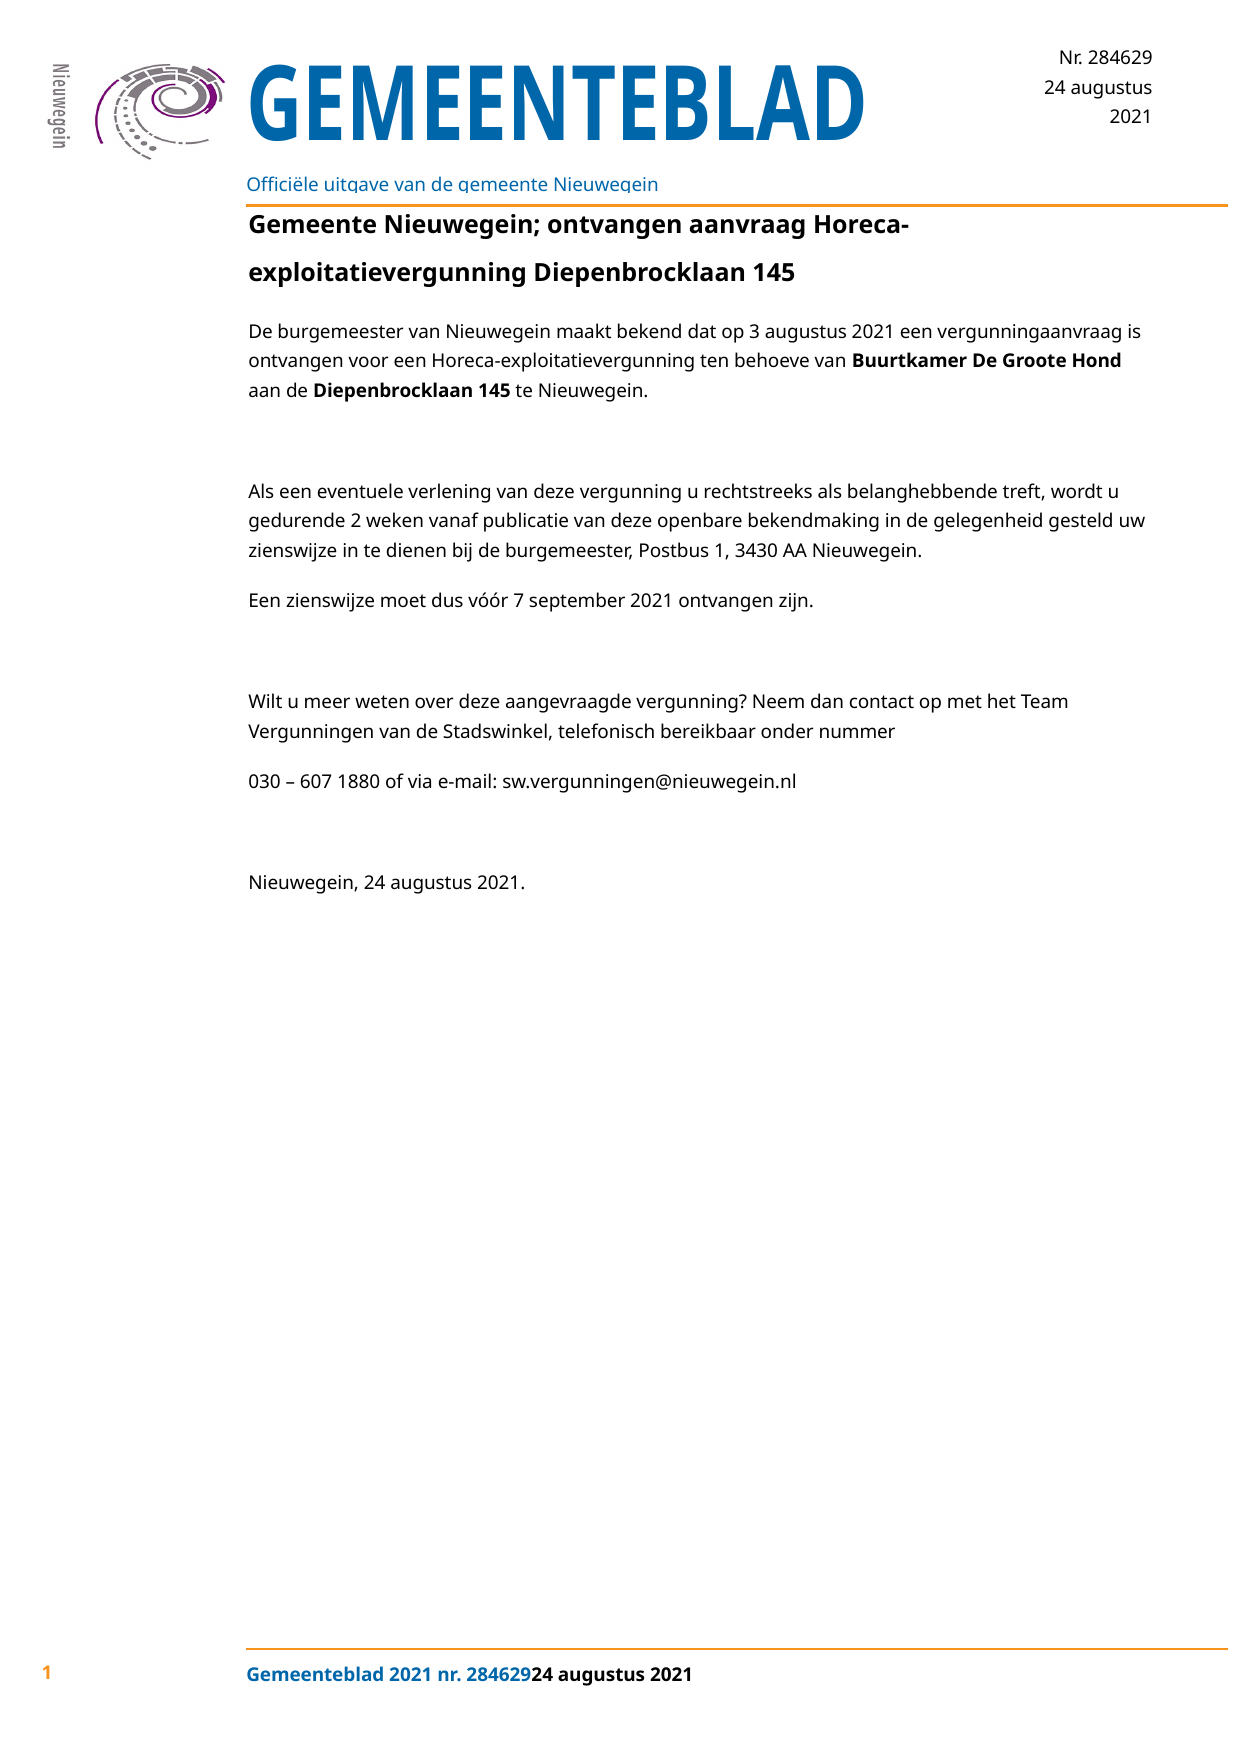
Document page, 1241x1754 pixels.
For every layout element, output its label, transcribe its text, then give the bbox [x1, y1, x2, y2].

text Een zienswijze moet dus vóór 7 september 2021 ontvangen zijn. [248, 587, 1152, 613]
text 030 – 607 1880 of via e-mail: sw.vergunningen@nieuwegein.nl [248, 768, 1152, 794]
text Als een eventuele verlening van deze vergunning u rechtstreeks als belanghebbende treft, wordt u gedurende 2 weken vanaf publicatie van deze openbare bekendmaking in de gelegenheid gesteld uw zienswijze in te dienen bij de burgemeester, Postbus 1, 3430 AA Nieuwegein. [248, 478, 1152, 563]
text Wilt u meer weten over deze aangevraagde vergunning? Neem dan contact op met het Team Vergunningen van de Stadswinkel, telefonisch bereikbaar onder nummer [248, 688, 1152, 744]
picture [41, 47, 231, 172]
text De burgemeester van Nieuwegein maakt bekend dat op 3 augustus 2021 een vergunningaanvraag is ontvangen voor een Horeca-exploitatievergunning ten behoeve van Buurtkamer De Groote Hond aan de Diepenbrocklaan 145 te Nieuwegein. [248, 318, 1152, 403]
text Nieuwegein, 24 augustus 2021. [248, 869, 1152, 895]
text Gemeente Nieuwegein; ontvangen aanvraag Horeca-exploitatievergunning Diepenbrocklaan 145 [248, 207, 1152, 288]
